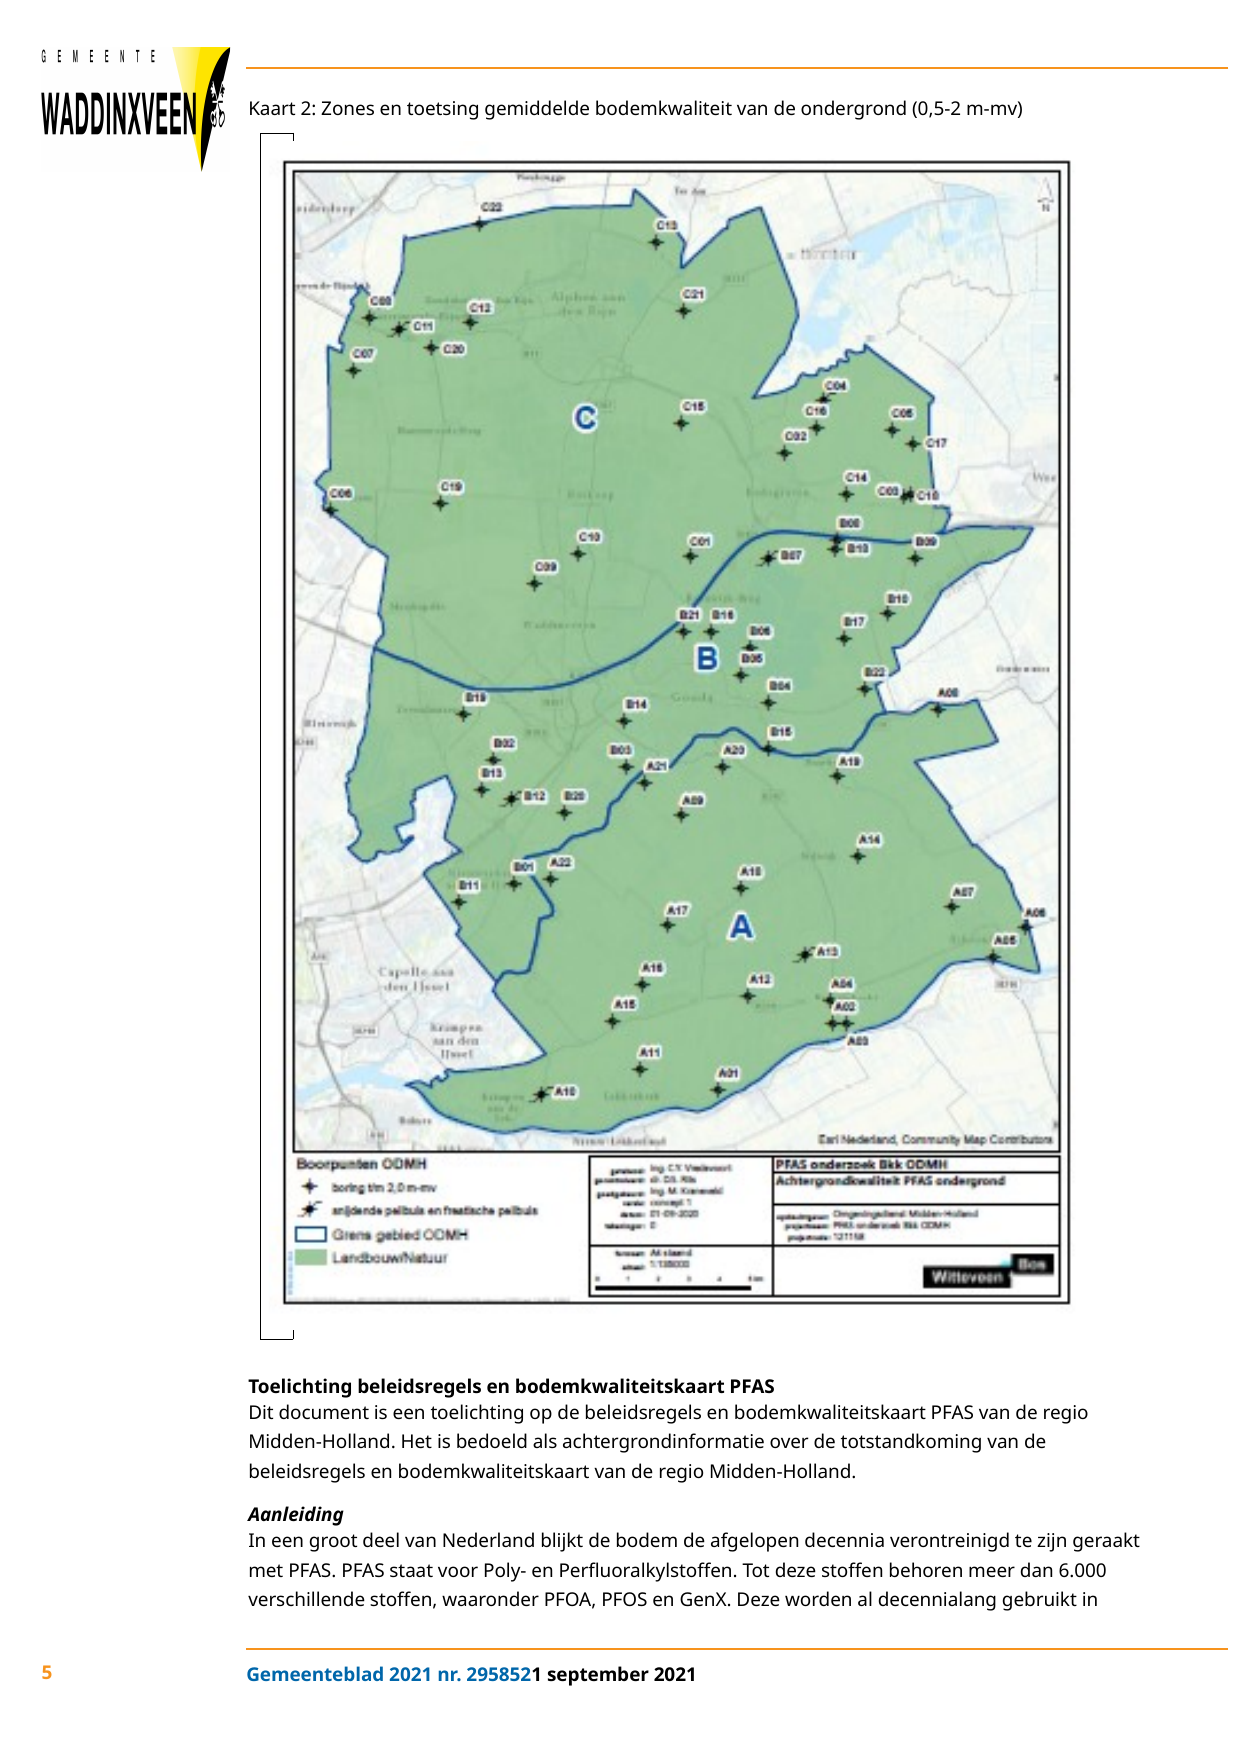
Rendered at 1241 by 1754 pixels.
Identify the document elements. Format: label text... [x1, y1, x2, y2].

text Dit document is een toelichting op de beleidsregels en bodemkwaliteitskaart PFAS van de regio Midden-Holland. Het is bedoeld als achtergrondinformatie over de totstandkoming van de beleidsregels en bodemkwaliteitskaart van de regio Midden-Holland. [248, 1399, 1152, 1484]
picture [41, 47, 231, 172]
picture [268, 141, 1105, 1330]
text Toelichting beleidsregels en bodemkwaliteitskaart PFAS [248, 1373, 1152, 1399]
text Aanleiding [248, 1501, 1152, 1527]
text Kaart 2: Zones en toetsing gemiddelde bodemkwaliteit van de ondergrond (0,5-2 m-mv) [248, 95, 1152, 121]
text In een groot deel van Nederland blijkt de bodem de afgelopen decennia verontreinigd te zijn geraakt met PFAS. PFAS staat voor Poly- en Perfluoralkylstoffen. Tot deze stoffen behoren meer dan 6.000 verschillende stoffen, waaronder PFOA, PFOS en GenX. Deze worden al decennialang gebruikt in [248, 1527, 1152, 1612]
